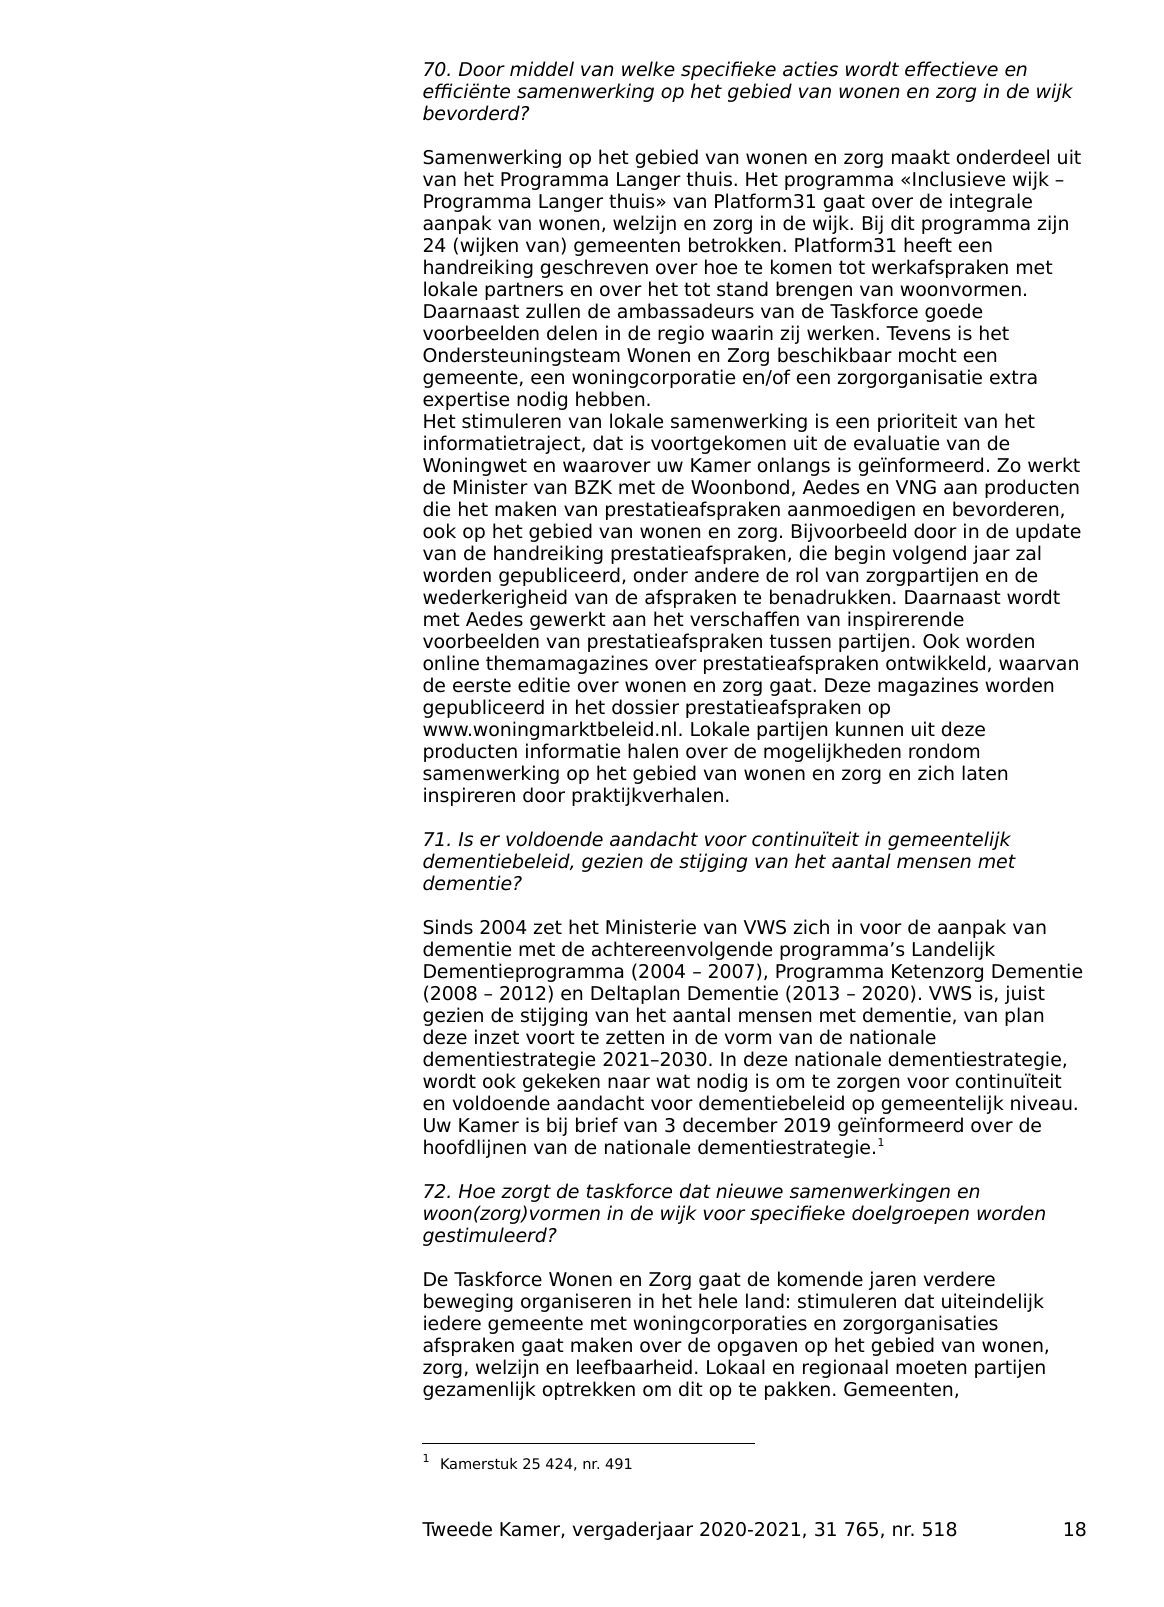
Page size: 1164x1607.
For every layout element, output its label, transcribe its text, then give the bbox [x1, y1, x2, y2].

subtitle 71. Is er voldoende aandacht voor continuïteit in gemeentelijk dementiebeleid, gezien de stijging van het aantal mensen met dementie? [422, 829, 1087, 895]
text Sinds 2004 zet het Ministerie van VWS zich in voor de aanpak van dementie met de achtereenvolgende programma’s Landelijk Dementieprogramma (2004 – 2007), Programma Ketenzorg Dementie (2008 – 2012) en Deltaplan Dementie (2013 – 2020). VWS is, juist gezien de stijging van het aantal mensen met dementie, van plan deze inzet voort te zetten in de vorm van de nationale dementiestrategie 2021–2030. In deze nationale dementiestrategie, wordt ook gekeken naar wat nodig is om te zorgen voor continuïteit en voldoende aandacht voor dementiebeleid op gemeentelijk niveau. Uw Kamer is bij brief van 3 december 2019 geïnformeerd over de hoofdlijnen van de nationale dementiestrategie. [422, 917, 1087, 1159]
subtitle 72. Hoe zorgt de taskforce dat nieuwe samenwerkingen en woon(zorg)vormen in de wijk voor specifieke doelgroepen worden gestimuleerd? [422, 1181, 1087, 1247]
text Het stimuleren van lokale samenwerking is een prioriteit van het informatietraject, dat is voortgekomen uit de evaluatie van de Woningwet en waarover uw Kamer onlangs is geïnformeerd. Zo werkt de Minister van BZK met de Woonbond, Aedes en VNG aan producten die het maken van prestatieafspraken aanmoedigen en bevorderen, ook op het gebied van wonen en zorg. Bijvoorbeeld door in de update van de handreiking prestatieafspraken, die begin volgend jaar zal worden gepubliceerd, onder andere de rol van zorgpartijen en de wederkerigheid van de afspraken te benadrukken. Daarnaast wordt met Aedes gewerkt aan het verschaffen van inspirerende voorbeelden van prestatieafspraken tussen partijen. Ook worden online themamagazines over prestatieafspraken ontwikkeld, waarvan de eerste editie over wonen en zorg gaat. Deze magazines worden gepubliceerd in het dossier prestatieafspraken op www.woningmarktbeleid.nl. Lokale partijen kunnen uit deze producten informatie halen over de mogelijkheden rondom samenwerking op het gebied van wonen en zorg en zich laten inspireren door praktijkverhalen. [422, 411, 1087, 807]
text Kamerstuk 25 424, nr. 491 [422, 1452, 1087, 1474]
text Samenwerking op het gebied van wonen en zorg maakt onderdeel uit van het Programma Langer thuis. Het programma «Inclusieve wijk – Programma Langer thuis» van Platform31 gaat over de integrale aanpak van wonen, welzijn en zorg in de wijk. Bij dit programma zijn 24 (wijken van) gemeenten betrokken. Platform31 heeft een handreiking geschreven over hoe te komen tot werkafspraken met lokale partners en over het tot stand brengen van woonvormen. Daarnaast zullen de ambassadeurs van de Taskforce goede voorbeelden delen in de regio waarin zij werken. Tevens is het Ondersteuningsteam Wonen en Zorg beschikbaar mocht een gemeente, een woningcorporatie en/of een zorgorganisatie extra expertise nodig hebben. [422, 147, 1087, 411]
text De Taskforce Wonen en Zorg gaat de komende jaren verdere beweging organiseren in het hele land: stimuleren dat uiteindelijk iedere gemeente met woningcorporaties en zorgorganisaties afspraken gaat maken over de opgaven op het gebied van wonen, zorg, welzijn en leefbaarheid. Lokaal en regionaal moeten partijen gezamenlijk optrekken om dit op te pakken. Gemeenten, [422, 1269, 1087, 1401]
subtitle 70. Door middel van welke specifieke acties wordt effectieve en efficiënte samenwerking op het gebied van wonen en zorg in de wijk bevorderd? [422, 59, 1087, 125]
